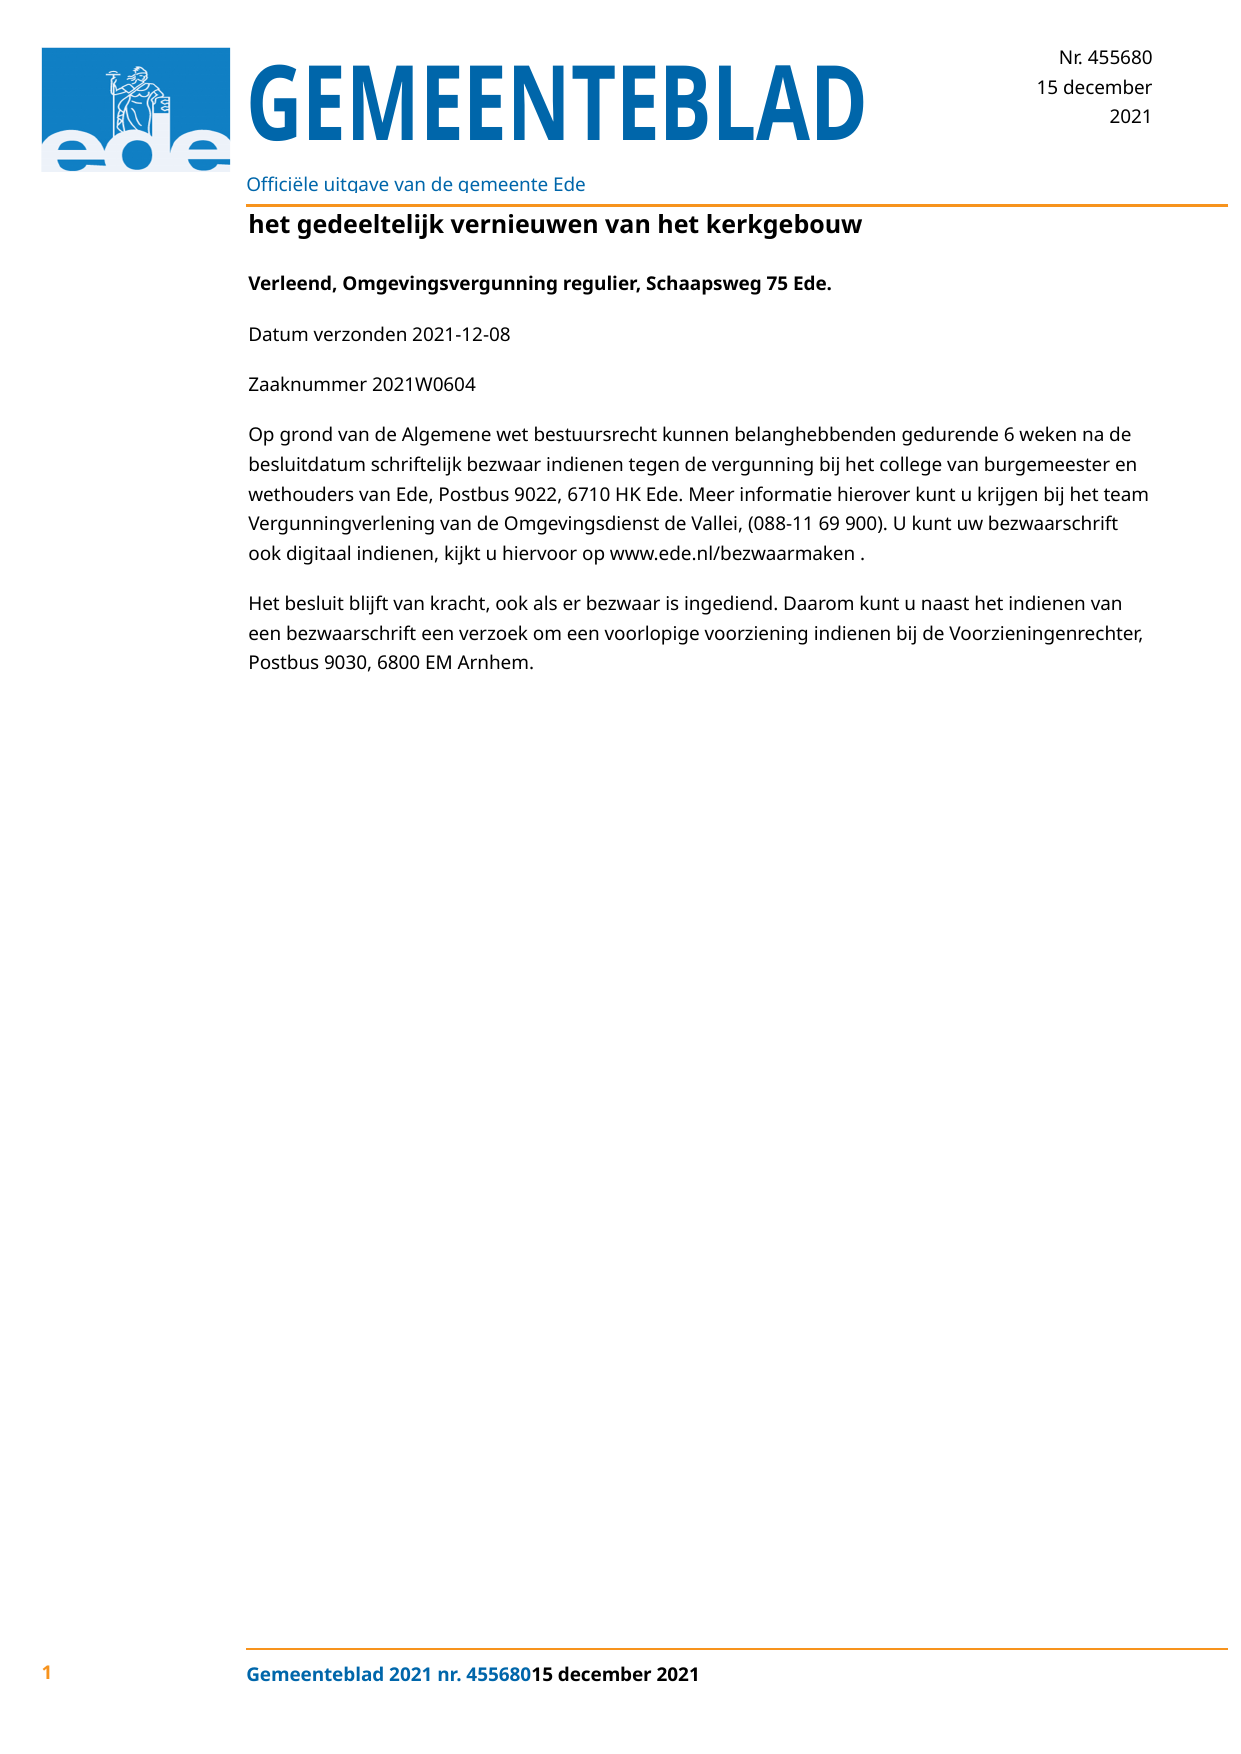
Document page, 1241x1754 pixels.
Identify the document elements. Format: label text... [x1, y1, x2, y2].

text het gedeeltelijk vernieuwen van het kerkgebouw [248, 207, 1152, 241]
picture [41, 47, 231, 172]
text Verleend, Omgevingsvergunning regulier, Schaapsweg 75 Ede. [248, 270, 1152, 296]
text Datum verzonden 2021-12-08 [248, 321, 1152, 346]
text Op grond van de Algemene wet bestuursrecht kunnen belanghebbenden gedurende 6 weken na de besluitdatum schriftelijk bezwaar indienen tegen de vergunning bij het college van burgemeester en wethouders van Ede, Postbus 9022, 6710 HK Ede. Meer informatie hierover kunt u krijgen bij het team Vergunningverlening van de Omgevingsdienst de Vallei, (088-11 69 900). U kunt uw bezwaarschrift ook digitaal indienen, kijkt u hiervoor op www.ede.nl/bezwaarmaken . [248, 422, 1152, 566]
text Het besluit blijft van kracht, ook als er bezwaar is ingediend. Daarom kunt u naast het indienen van een bezwaarschrift een verzoek om een voorlopige voorziening indienen bij de Voorzieningenrechter, Postbus 9030, 6800 EM Arnhem. [248, 590, 1152, 675]
text Zaaknummer 2021W0604 [248, 371, 1152, 397]
